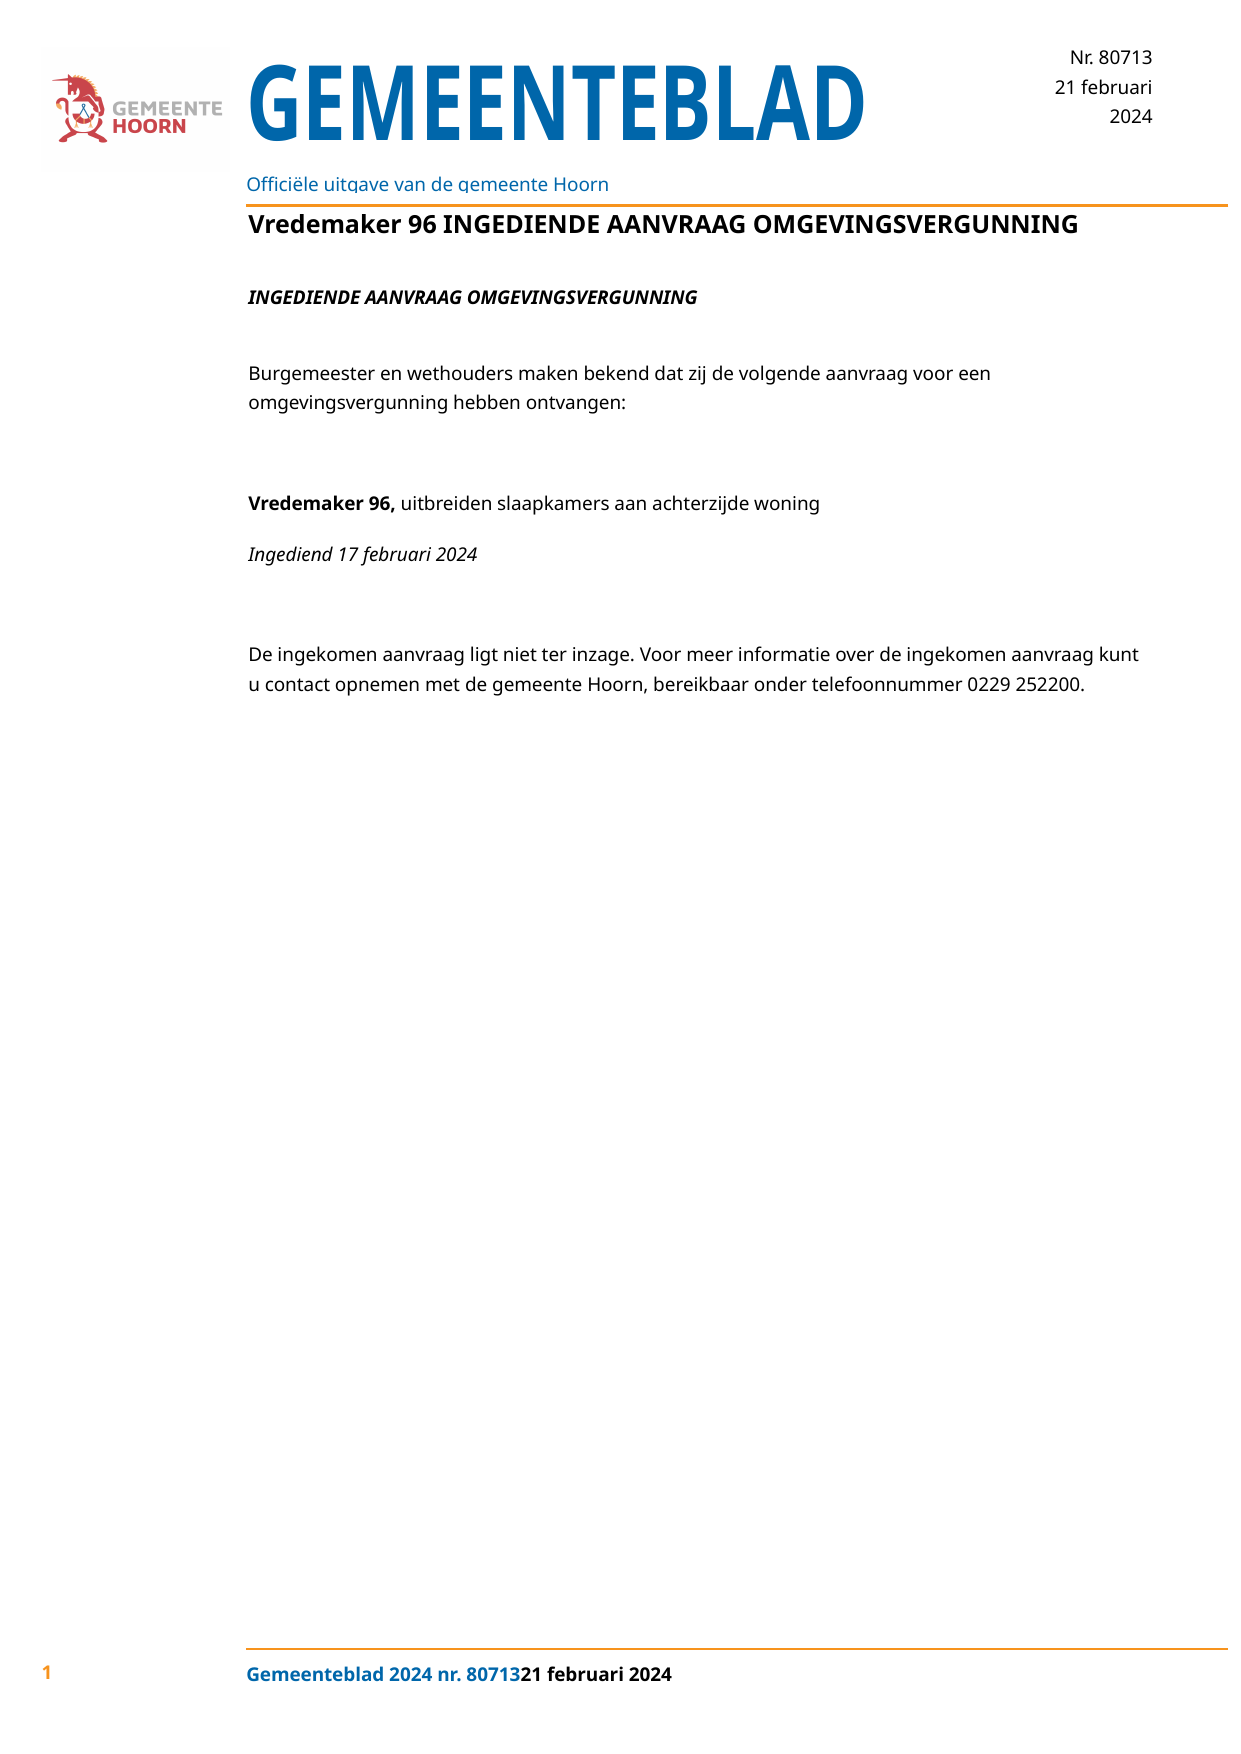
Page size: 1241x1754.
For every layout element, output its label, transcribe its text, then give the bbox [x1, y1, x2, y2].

text De ingekomen aanvraag ligt niet ter inzage. Voor meer informatie over de ingekomen aanvraag kunt u contact opnemen met de gemeente Hoorn, bereikbaar onder telefoonnummer 0229 252200. [248, 642, 1152, 697]
picture [41, 47, 231, 172]
text Ingediend 17 februari 2024 [248, 541, 1152, 567]
text Vredemaker 96 INGEDIENDE AANVRAAG OMGEVINGSVERGUNNING [248, 207, 1152, 241]
text Burgemeester en wethouders maken bekend dat zij de volgende aanvraag voor een omgevingsvergunning hebben ontvangen: [248, 360, 1152, 415]
text Vredemaker 96, uitbreiden slaapkamers aan achterzijde woning [248, 490, 1152, 516]
text INGEDIENDE AANVRAAG OMGEVINGSVERGUNNING [248, 284, 1152, 309]
